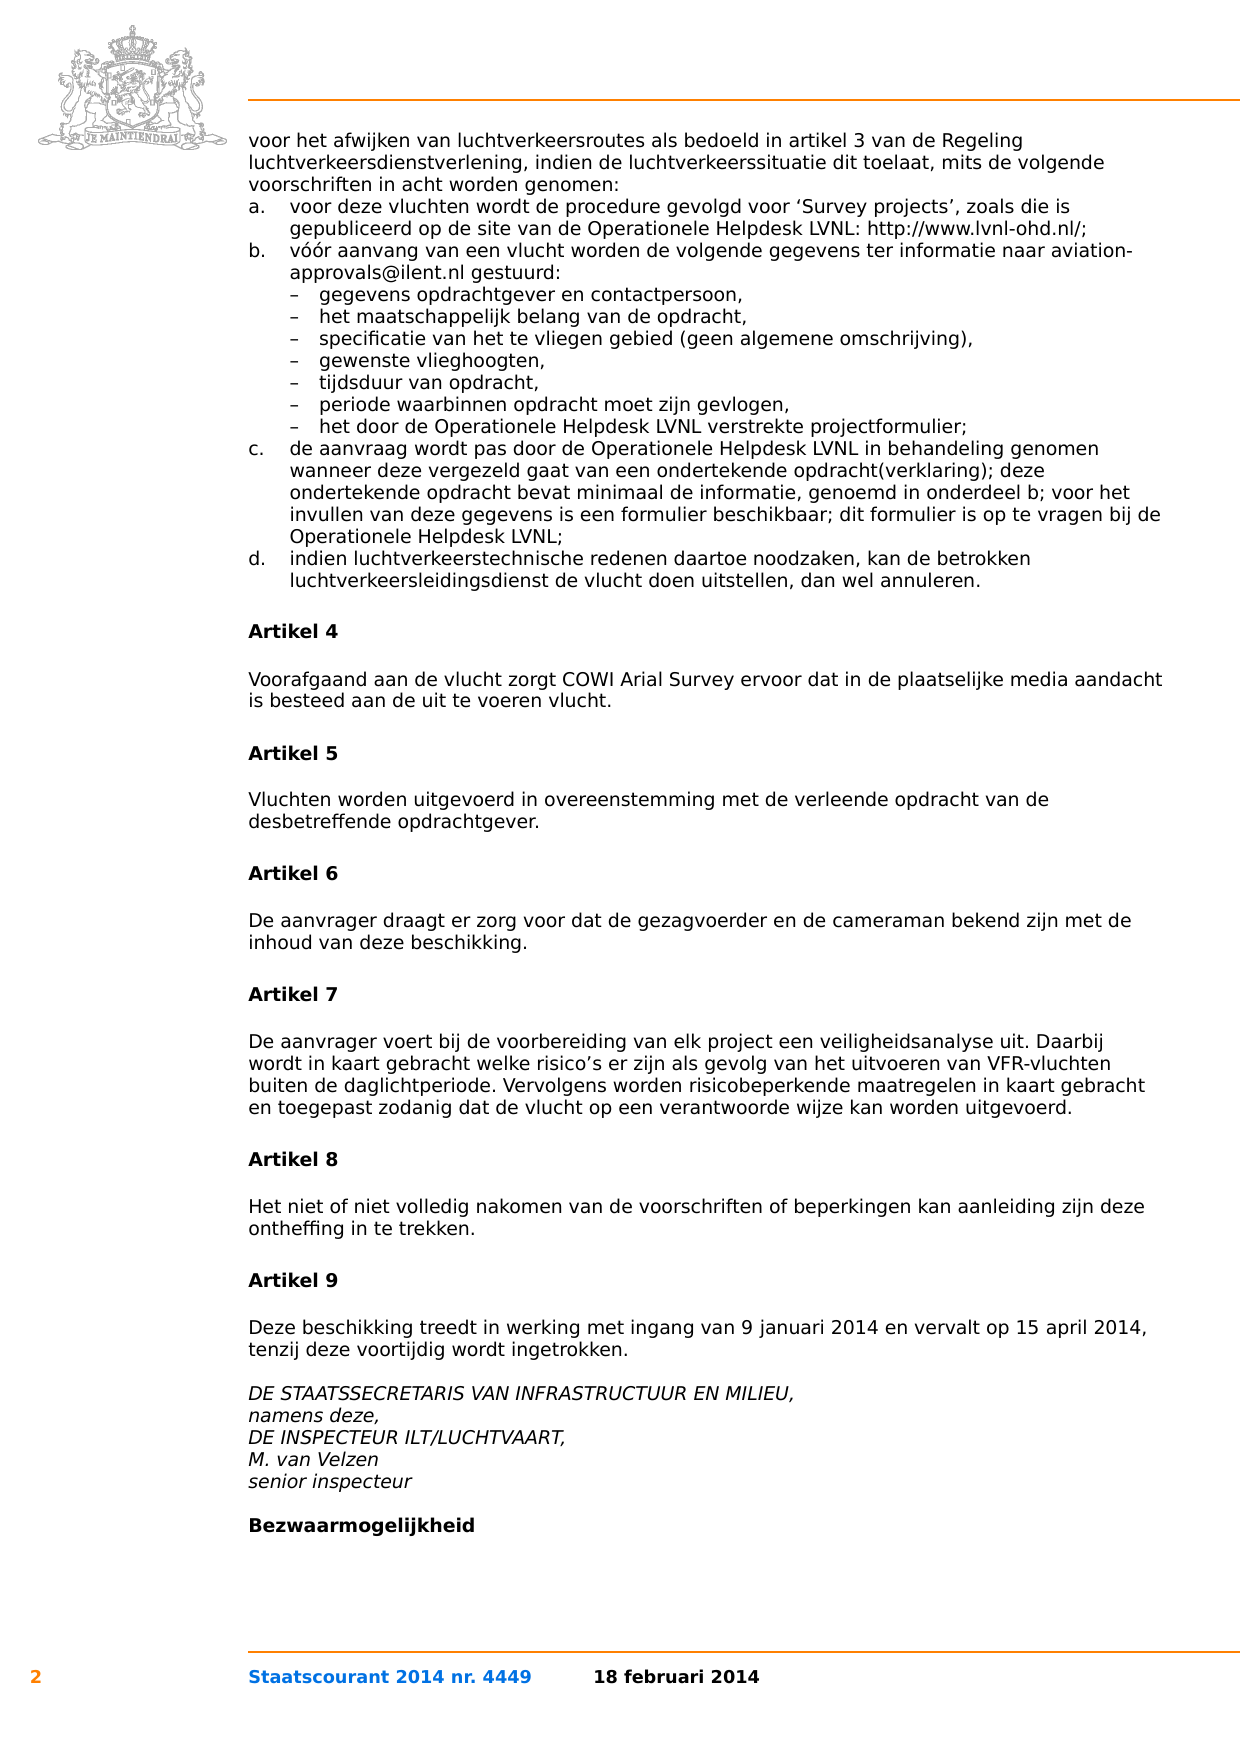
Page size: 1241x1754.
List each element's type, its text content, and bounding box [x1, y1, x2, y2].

text – specificatie van het te vliegen gebied (geen algemene omschrijving), [289, 328, 1163, 350]
text Deze beschikking treedt in werking met ingang van 9 januari 2014 en vervalt op 15 april 2014, tenzij deze voortijdig wordt ingetrokken. [248, 1317, 1163, 1361]
subtitle Artikel 9 [248, 1270, 1163, 1292]
subtitle Artikel 6 [248, 863, 1163, 885]
text – tijdsduur van opdracht, [289, 372, 1163, 394]
text a. voor deze vluchten wordt de procedure gevolgd voor ‘Survey projects’, zoals die is gepubliceerd op de site van de Operationele Helpdesk LVNL: http://www.lvnl-ohd.nl/; [248, 196, 1163, 240]
subtitle Artikel 4 [248, 621, 1163, 643]
text c. de aanvraag wordt pas door de Operationele Helpdesk LVNL in behandeling genomen wanneer deze vergezeld gaat van een ondertekende opdracht(verklaring); deze ondertekende opdracht bevat minimaal de informatie, genoemd in onderdeel b; voor het invullen van deze gegevens is een formulier beschikbaar; dit formulier is op te vragen bij de Operationele Helpdesk LVNL; [248, 438, 1163, 547]
text Bezwaarmogelijkheid [248, 1515, 1163, 1537]
text – het maatschappelijk belang van de opdracht, [289, 306, 1163, 328]
text – gegevens opdrachtgever en contactpersoon, [289, 284, 1163, 306]
text b. vóór aanvang van een vlucht worden de volgende gegevens ter informatie naar aviation-approvals@ilent.nl gestuurd: [248, 240, 1163, 284]
text – periode waarbinnen opdracht moet zijn gevlogen, [289, 394, 1163, 416]
text voor het afwijken van luchtverkeersroutes als bedoeld in artikel 3 van de Regeling luchtverkeersdienstverlening, indien de luchtverkeerssituatie dit toelaat, mits de volgende voorschriften in acht worden genomen: [248, 130, 1163, 196]
text Voorafgaand aan de vlucht zorgt COWI Arial Survey ervoor dat in de plaatselijke media aandacht is besteed aan de uit te voeren vlucht. [248, 668, 1163, 712]
text De aanvrager voert bij de voorbereiding van elk project een veiligheidsanalyse uit. Daarbij wordt in kaart gebracht welke risico’s er zijn als gevolg van het uitvoeren van VFR-vluchten buiten de daglichtperiode. Vervolgens worden risicobeperkende maatregelen in kaart gebracht en toegepast zodanig dat de vlucht op een verantwoorde wijze kan worden uitgevoerd. [248, 1031, 1163, 1119]
text d. indien luchtverkeerstechnische redenen daartoe noodzaken, kan de betrokken luchtverkeersleidingsdienst de vlucht doen uitstellen, dan wel annuleren. [248, 547, 1163, 591]
subtitle Artikel 8 [248, 1149, 1163, 1171]
subtitle Artikel 5 [248, 742, 1163, 764]
text Het niet of niet volledig nakomen van de voorschriften of beperkingen kan aanleiding zijn deze ontheffing in te trekken. [248, 1196, 1163, 1240]
text Vluchten worden uitgevoerd in overeenstemming met de verleende opdracht van de desbetreffende opdrachtgever. [248, 789, 1163, 833]
picture [38, 25, 227, 150]
subtitle Artikel 7 [248, 984, 1163, 1006]
text – het door de Operationele Helpdesk LVNL verstrekte projectformulier; [289, 416, 1163, 438]
text DE STAATSSECRETARIS VAN INFRASTRUCTUUR EN MILIEU, namens deze, DE INSPECTEUR ILT/LUCHTVAART, M. van Velzen senior inspecteur [248, 1383, 1163, 1493]
text – gewenste vlieghoogten, [289, 350, 1163, 372]
text De aanvrager draagt er zorg voor dat de gezagvoerder en de cameraman bekend zijn met de inhoud van deze beschikking. [248, 910, 1163, 954]
